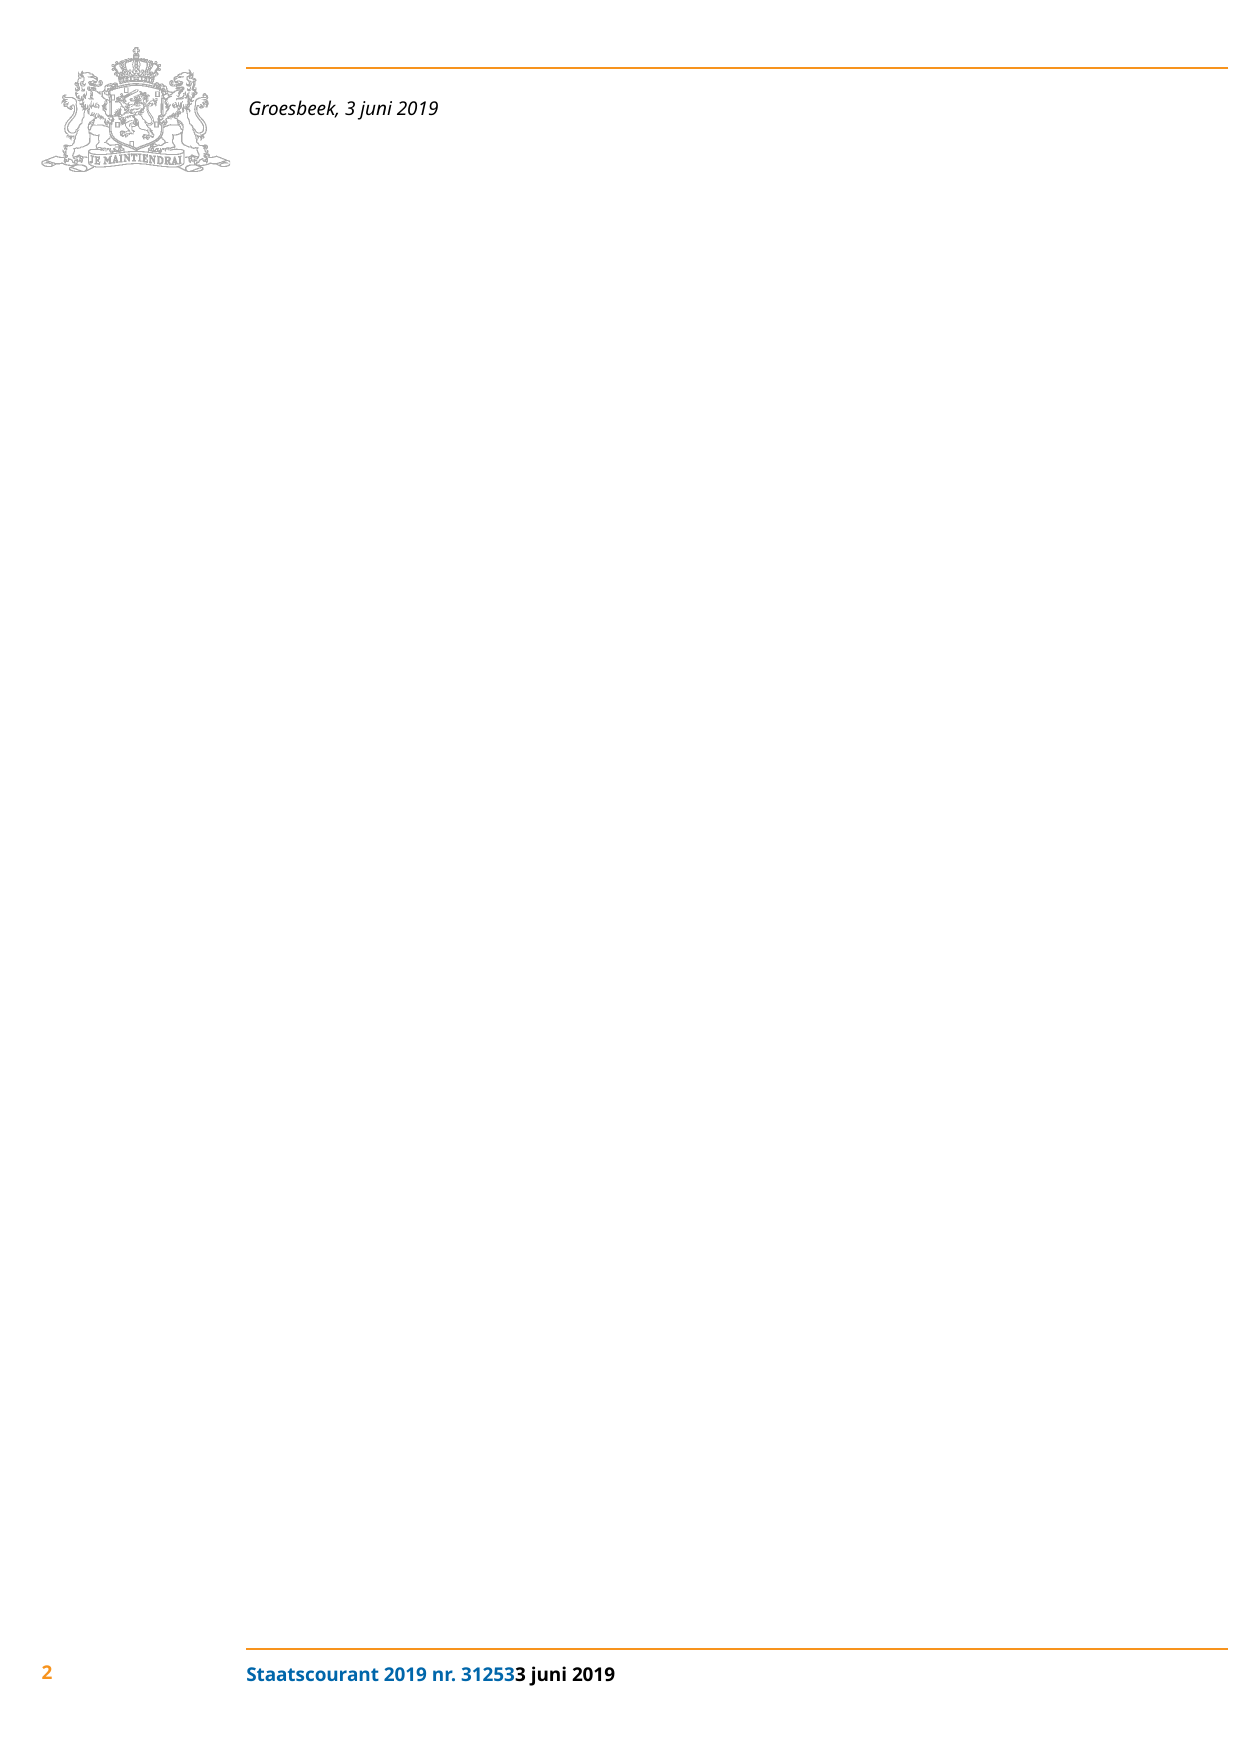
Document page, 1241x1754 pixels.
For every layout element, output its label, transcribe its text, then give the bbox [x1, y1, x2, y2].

text Groesbeek, 3 juni 2019 [248, 95, 1152, 121]
picture [41, 47, 231, 172]
